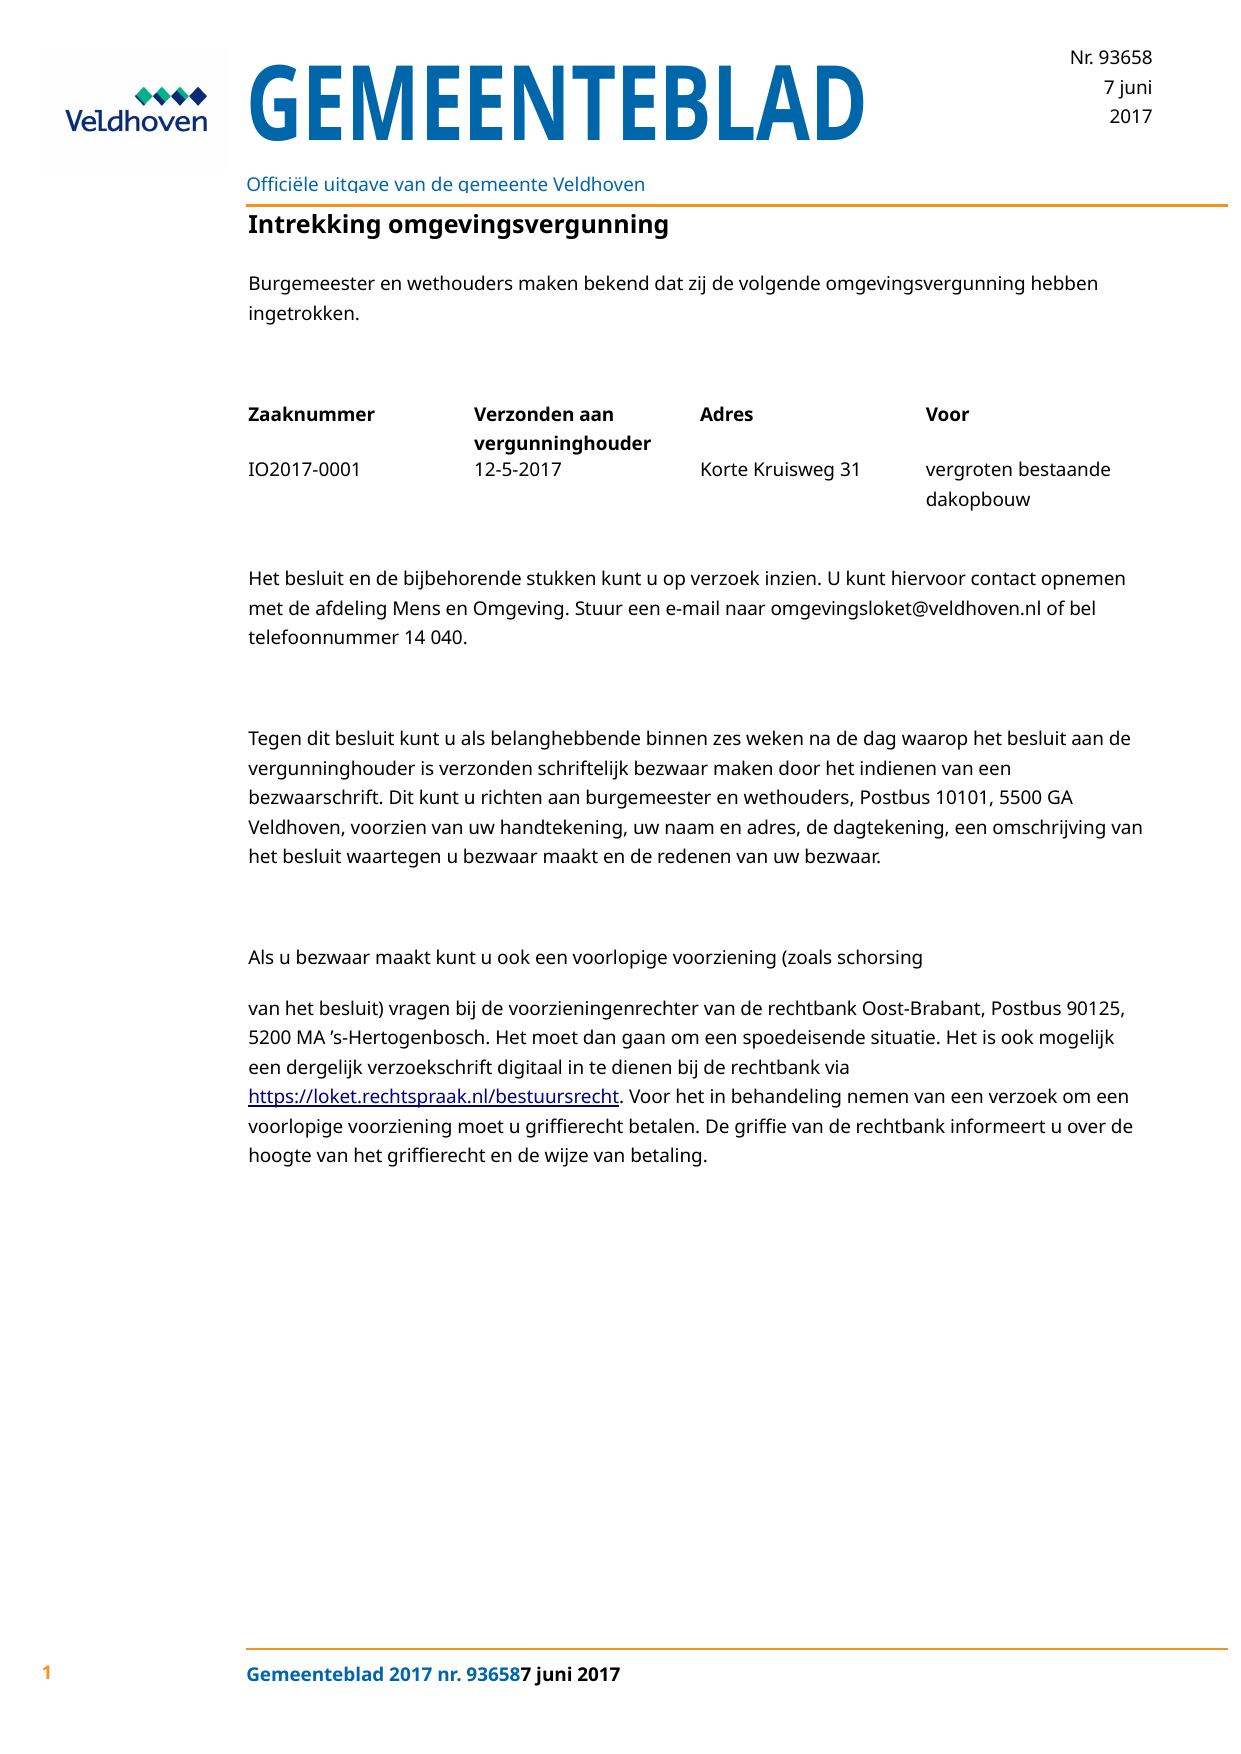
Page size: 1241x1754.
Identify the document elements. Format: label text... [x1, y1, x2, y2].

table_cell vergroten bestaande dakopbouw [926, 456, 1152, 511]
table_header Verzonden aan vergunninghouder [474, 401, 700, 456]
text Intrekking omgevingsvergunning [248, 207, 1152, 241]
table_cell 12-5-2017 [474, 456, 700, 511]
text Het besluit en de bijbehorende stukken kunt u op verzoek inzien. U kunt hiervoor contact opnemen met de afdeling Mens en Omgeving. Stuur een e-mail naar omgevingsloket@veldhoven.nl of bel telefoonnummer 14 040. [248, 565, 1152, 650]
text Als u bezwaar maakt kunt u ook een voorlopige voorziening (zoals schorsing [248, 944, 1152, 970]
table_cell IO2017-0001 [248, 456, 474, 511]
table_cell Korte Kruisweg 31 [700, 456, 926, 511]
table_header Zaaknummer [248, 401, 474, 456]
table_header Voor [926, 401, 1152, 456]
table_header Adres [700, 401, 926, 456]
picture [41, 47, 231, 172]
text Burgemeester en wethouders maken bekend dat zij de volgende omgevingsvergunning hebben ingetrokken. [248, 270, 1152, 326]
text Tegen dit besluit kunt u als belanghebbende binnen zes weken na de dag waarop het besluit aan de vergunninghouder is verzonden schriftelijk bezwaar maken door het indienen van een bezwaarschrift. Dit kunt u richten aan burgemeester en wethouders, Postbus 10101, 5500 GA Veldhoven, voorzien van uw handtekening, uw naam en adres, de dagtekening, een omschrijving van het besluit waartegen u bezwaar maakt en de redenen van uw bezwaar. [248, 725, 1152, 869]
text van het besluit) vragen bij de voorzieningenrechter van de rechtbank Oost-Brabant, Postbus 90125, 5200 MA ’s-Hertogenbosch. Het moet dan gaan om een spoedeisende situatie. Het is ook mogelijk een dergelijk verzoekschrift digitaal in te dienen bij de rechtbank via https://loket.rechtspraak.nl/bestuursrecht. Voor het in behandeling nemen van een verzoek om een voorlopige voorziening moet u griffierecht betalen. De griffie van de rechtbank informeert u over de hoogte van het griffierecht en de wijze van betaling. [248, 995, 1152, 1168]
